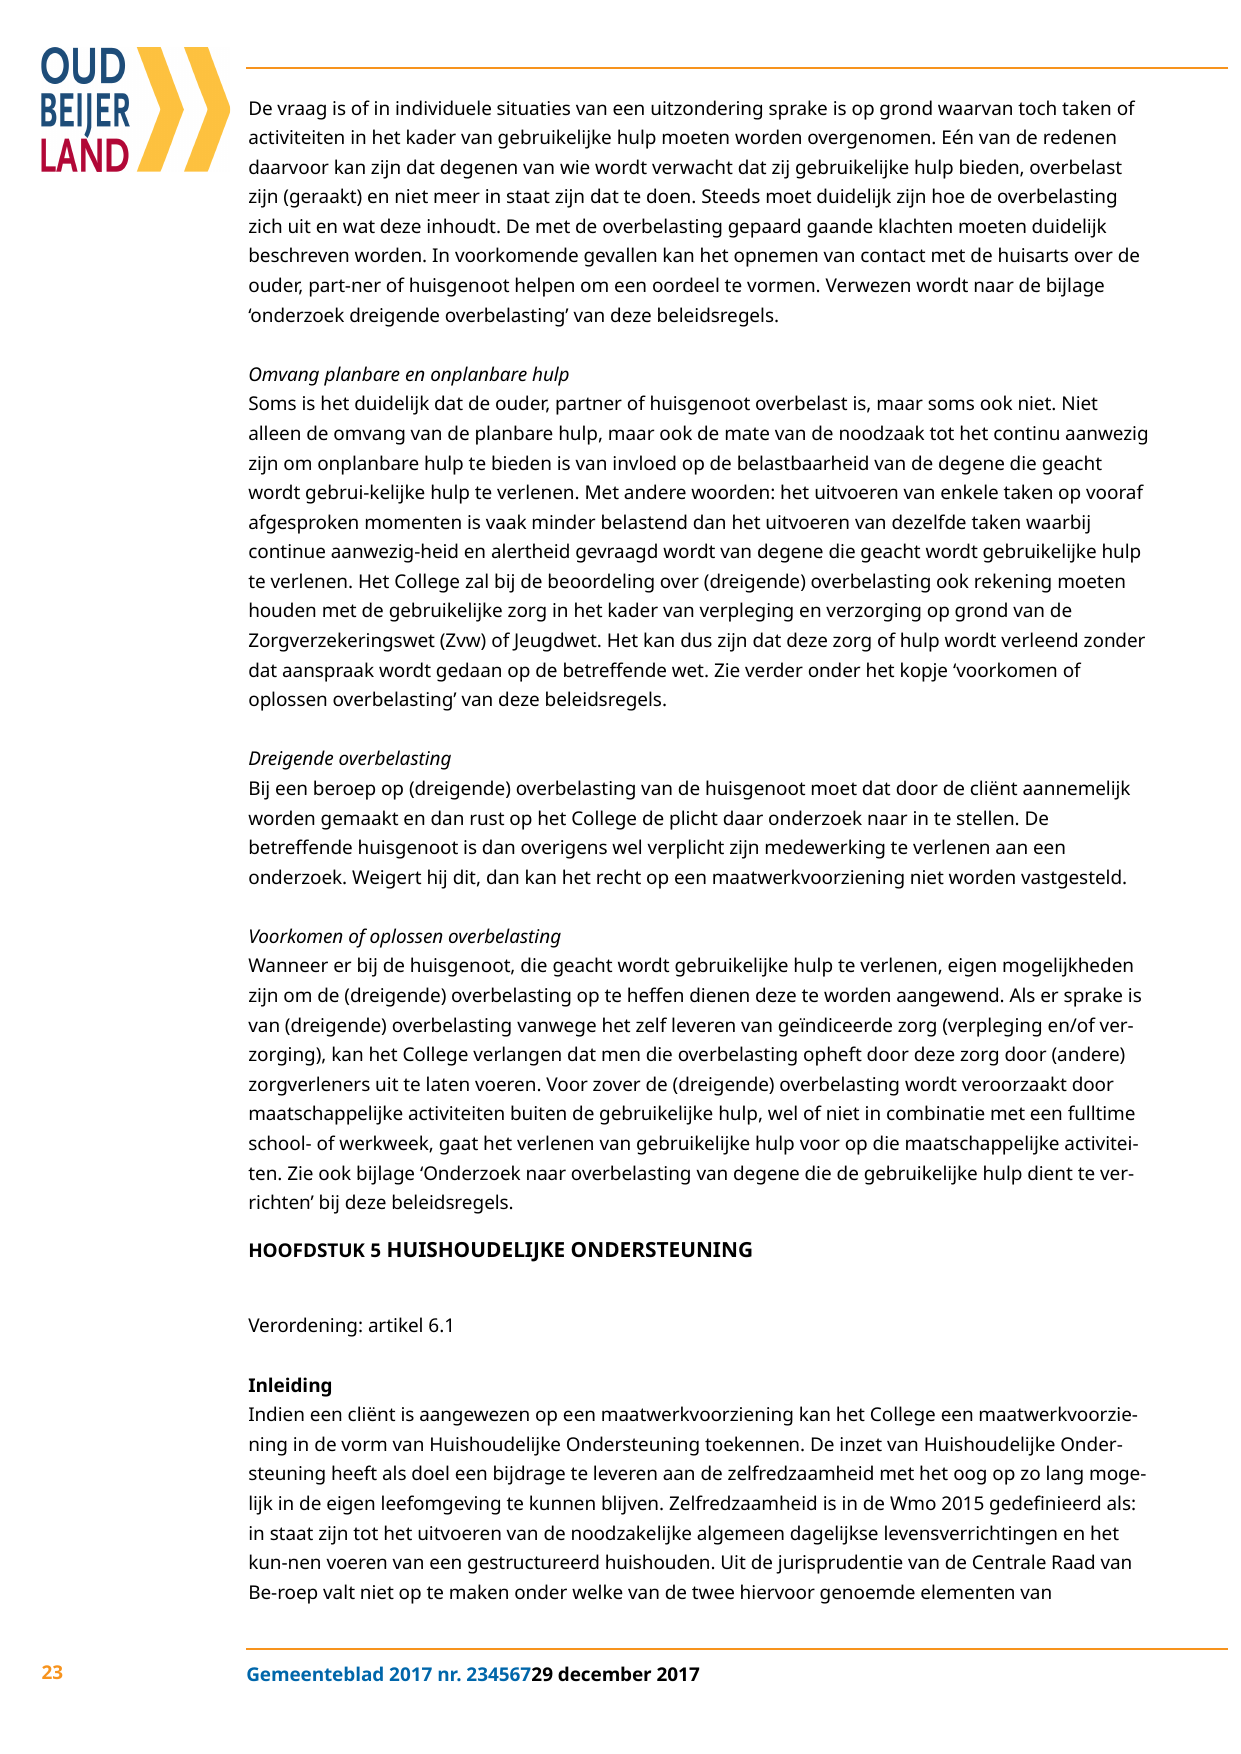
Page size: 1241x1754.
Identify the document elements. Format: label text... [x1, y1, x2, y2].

text Omvang planbare en onplanbare hulp [248, 361, 1152, 387]
text De vraag is of in individuele situaties van een uitzondering sprake is op grond waarvan toch taken of activiteiten in het kader van gebruikelijke hulp moeten worden overgenomen. Eén van de redenen daarvoor kan zijn dat degenen van wie wordt verwacht dat zij gebruikelijke hulp bieden, overbelast zijn (geraakt) en niet meer in staat zijn dat te doen. Steeds moet duidelijk zijn hoe de overbelasting zich uit en wat deze inhoudt. De met de overbelasting gepaard gaande klachten moeten duidelijk beschreven worden. In voorkomende gevallen kan het opnemen van contact met de huisarts over de ouder, part-ner of huisgenoot helpen om een oordeel te vormen. Verwezen wordt naar de bijlage ‘onderzoek dreigende overbelasting’ van deze beleidsregels. [248, 95, 1152, 328]
text Verordening: artikel 6.1 [248, 1313, 1152, 1338]
text Wanneer er bij de huisgenoot, die geacht wordt gebruikelijke hulp te verlenen, eigen mogelijkheden zijn om de (dreigende) overbelasting op te heffen dienen deze te worden aangewend. Als er sprake is van (dreigende) overbelasting vanwege het zelf leveren van geïndiceerde zorg (verpleging en/of ver-zorging), kan het College verlangen dat men die overbelasting opheft door deze zorg door (andere) zorgverleners uit te laten voeren. Voor zover de (dreigende) overbelasting wordt veroorzaakt door maatschappelijke activiteiten buiten de gebruikelijke hulp, wel of niet in combinatie met een fulltime school- of werkweek, gaat het verlenen van gebruikelijke hulp voor op die maatschappelijke activitei-ten. Zie ook bijlage ‘Onderzoek naar overbelasting van degene die de gebruikelijke hulp dient te ver-richten’ bij deze beleidsregels. [248, 953, 1152, 1215]
text Voorkomen of oplossen overbelasting [248, 923, 1152, 949]
text Dreigende overbelasting [248, 746, 1152, 771]
text Soms is het duidelijk dat de ouder, partner of huisgenoot overbelast is, maar soms ook niet. Niet alleen de omvang van de planbare hulp, maar ook de mate van de noodzaak tot het continu aanwezig zijn om onplanbare hulp te bieden is van invloed op de belastbaarheid van de degene die geacht wordt gebrui-kelijke hulp te verlenen. Met andere woorden: het uitvoeren van enkele taken op vooraf afgesproken momenten is vaak minder belastend dan het uitvoeren van dezelfde taken waarbij continue aanwezig-heid en alertheid gevraagd wordt van degene die geacht wordt gebruikelijke hulp te verlenen. Het College zal bij de beoordeling over (dreigende) overbelasting ook rekening moeten houden met de gebruikelijke zorg in het kader van verpleging en verzorging op grond van de Zorgverzekeringswet (Zvw) of Jeugdwet. Het kan dus zijn dat deze zorg of hulp wordt verleend zonder dat aanspraak wordt gedaan op de betreffende wet. Zie verder onder het kopje ‘voorkomen of oplossen overbelasting’ van deze beleidsregels. [248, 391, 1152, 712]
text Inleiding [248, 1372, 1152, 1398]
text Bij een beroep op (dreigende) overbelasting van de huisgenoot moet dat door de cliënt aannemelijk worden gemaakt en dan rust op het College de plicht daar onderzoek naar in te stellen. De betreffende huisgenoot is dan overigens wel verplicht zijn medewerking te verlenen aan een onderzoek. Weigert hij dit, dan kan het recht op een maatwerkvoorziening niet worden vastgesteld. [248, 775, 1152, 890]
text HOOFDSTUK 5 HUISHOUDELIJKE ONDERSTEUNING [248, 1235, 1152, 1263]
picture [41, 47, 231, 172]
text Indien een cliënt is aangewezen op een maatwerkvoorziening kan het College een maatwerkvoorzie-ning in de vorm van Huishoudelijke Ondersteuning toekennen. De inzet van Huishoudelijke Onder-steuning heeft als doel een bijdrage te leveren aan de zelfredzaamheid met het oog op zo lang moge-lijk in de eigen leefomgeving te kunnen blijven. Zelfredzaamheid is in de Wmo 2015 gedefinieerd als: in staat zijn tot het uitvoeren van de noodzakelijke algemeen dagelijkse levensverrichtingen en het kun-nen voeren van een gestructureerd huishouden. Uit de jurisprudentie van de Centrale Raad van Be-roep valt niet op te maken onder welke van de twee hiervoor genoemde elementen van [248, 1401, 1152, 1605]
